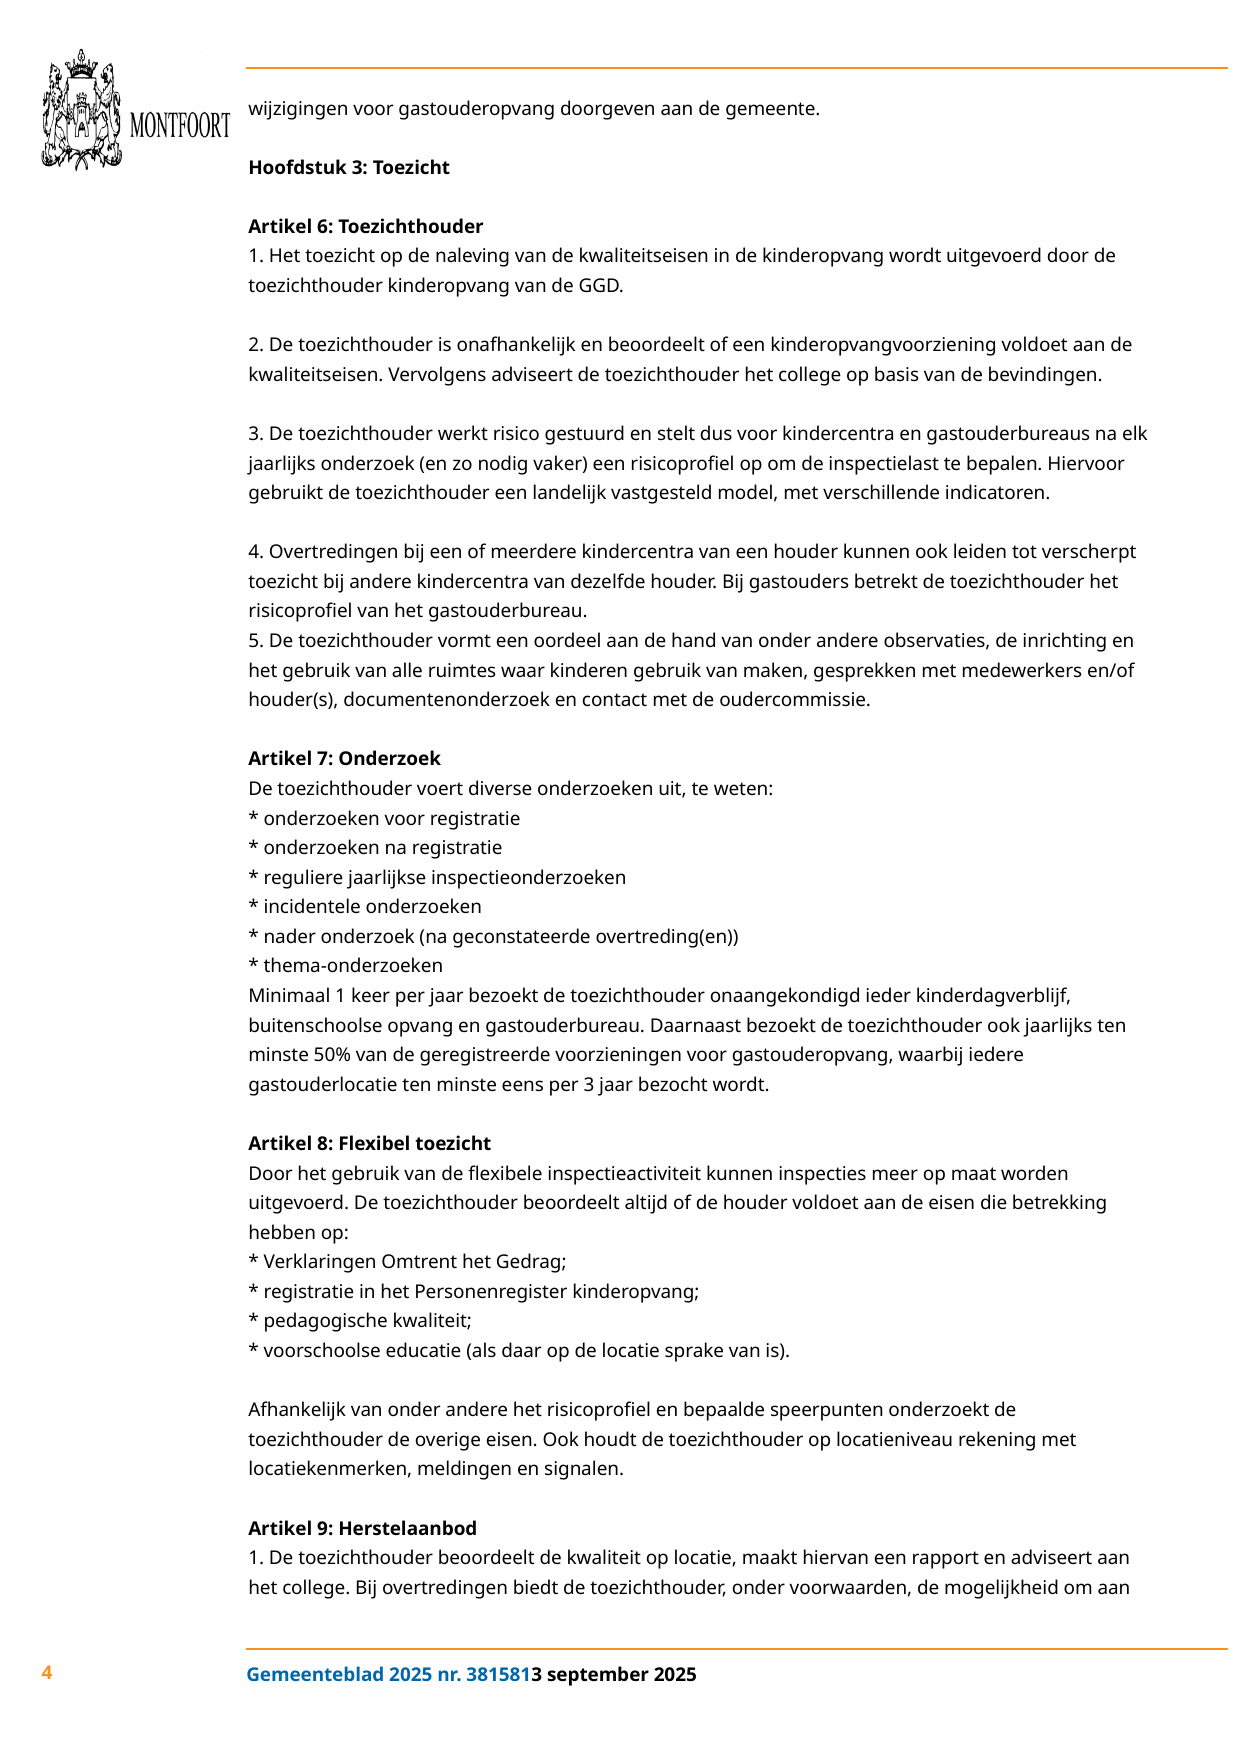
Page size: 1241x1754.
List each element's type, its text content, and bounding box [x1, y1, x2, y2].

text * incidentele onderzoeken [248, 893, 1152, 919]
text Afhankelijk van onder andere het risicoprofiel en bepaalde speerpunten onderzoekt de toezichthouder de overige eisen. Ook houdt de toezichthouder op locatieniveau rekening met locatiekenmerken, meldingen en signalen. [248, 1396, 1152, 1481]
picture [41, 47, 231, 172]
text 5. De toezichthouder vormt een oordeel aan de hand van onder andere observaties, de inrichting en het gebruik van alle ruimtes waar kinderen gebruik van maken, gesprekken met medewerkers en/of houder(s), documentenonderzoek en contact met de oudercommissie. [248, 627, 1152, 712]
text 3. De toezichthouder werkt risico gestuurd en stelt dus voor kindercentra en gastouderbureaus na elk jaarlijks onderzoek (en zo nodig vaker) een risicoprofiel op om de inspectielast te bepalen. Hiervoor gebruikt de toezichthouder een landelijk vastgesteld model, met verschillende indicatoren. [248, 420, 1152, 505]
text * reguliere jaarlijkse inspectieonderzoeken [248, 864, 1152, 890]
text Artikel 6: Toezichthouder [248, 213, 1152, 239]
text Hoofdstuk 3: Toezicht [248, 154, 1152, 180]
text Artikel 9: Herstelaanbod [248, 1515, 1152, 1541]
text Door het gebruik van de flexibele inspectieactiviteit kunnen inspecties meer op maat worden uitgevoerd. De toezichthouder beoordeelt altijd of de houder voldoet aan de eisen die betrekking hebben op: [248, 1160, 1152, 1245]
text * thema-onderzoeken [248, 953, 1152, 978]
text Artikel 8: Flexibel toezicht [248, 1130, 1152, 1156]
text 4. Overtredingen bij een of meerdere kindercentra van een houder kunnen ook leiden tot verscherpt toezicht bij andere kindercentra van dezelfde houder. Bij gastouders betrekt de toezichthouder het risicoprofiel van het gastouderbureau. [248, 538, 1152, 623]
text * registratie in het Personenregister kinderopvang; [248, 1278, 1152, 1304]
text Artikel 7: Onderzoek [248, 746, 1152, 771]
text * onderzoeken na registratie [248, 834, 1152, 860]
text 2. De toezichthouder is onafhankelijk en beoordeelt of een kinderopvangvoorziening voldoet aan de kwaliteitseisen. Vervolgens adviseert de toezichthouder het college op basis van de bevindingen. [248, 331, 1152, 387]
text De toezichthouder voert diverse onderzoeken uit, te weten: [248, 775, 1152, 801]
text * pedagogische kwaliteit; [248, 1308, 1152, 1333]
text * onderzoeken voor registratie [248, 805, 1152, 831]
text Minimaal 1 keer per jaar bezoekt de toezichthouder onaangekondigd ieder kinderdagverblijf, buitenschoolse opvang en gastouderbureau. Daarnaast bezoekt de toezichthouder ook jaarlijks ten minste 50% van de geregistreerde voorzieningen voor gastouderopvang, waarbij iedere gastouderlocatie ten minste eens per 3 jaar bezocht wordt. [248, 982, 1152, 1097]
text * Verklaringen Omtrent het Gedrag; [248, 1248, 1152, 1274]
text 1. Het toezicht op de naleving van de kwaliteitseisen in de kinderopvang wordt uitgevoerd door de toezichthouder kinderopvang van de GGD. [248, 243, 1152, 298]
text 1. De toezichthouder beoordeelt de kwaliteit op locatie, maakt hiervan een rapport en adviseert aan het college. Bij overtredingen biedt de toezichthouder, onder voorwaarden, de mogelijkheid om aan [248, 1544, 1152, 1600]
text wijzigingen voor gastouderopvang doorgeven aan de gemeente. [248, 95, 1152, 121]
text * nader onderzoek (na geconstateerde overtreding(en)) [248, 923, 1152, 949]
text * voorschoolse educatie (als daar op de locatie sprake van is). [248, 1337, 1152, 1363]
